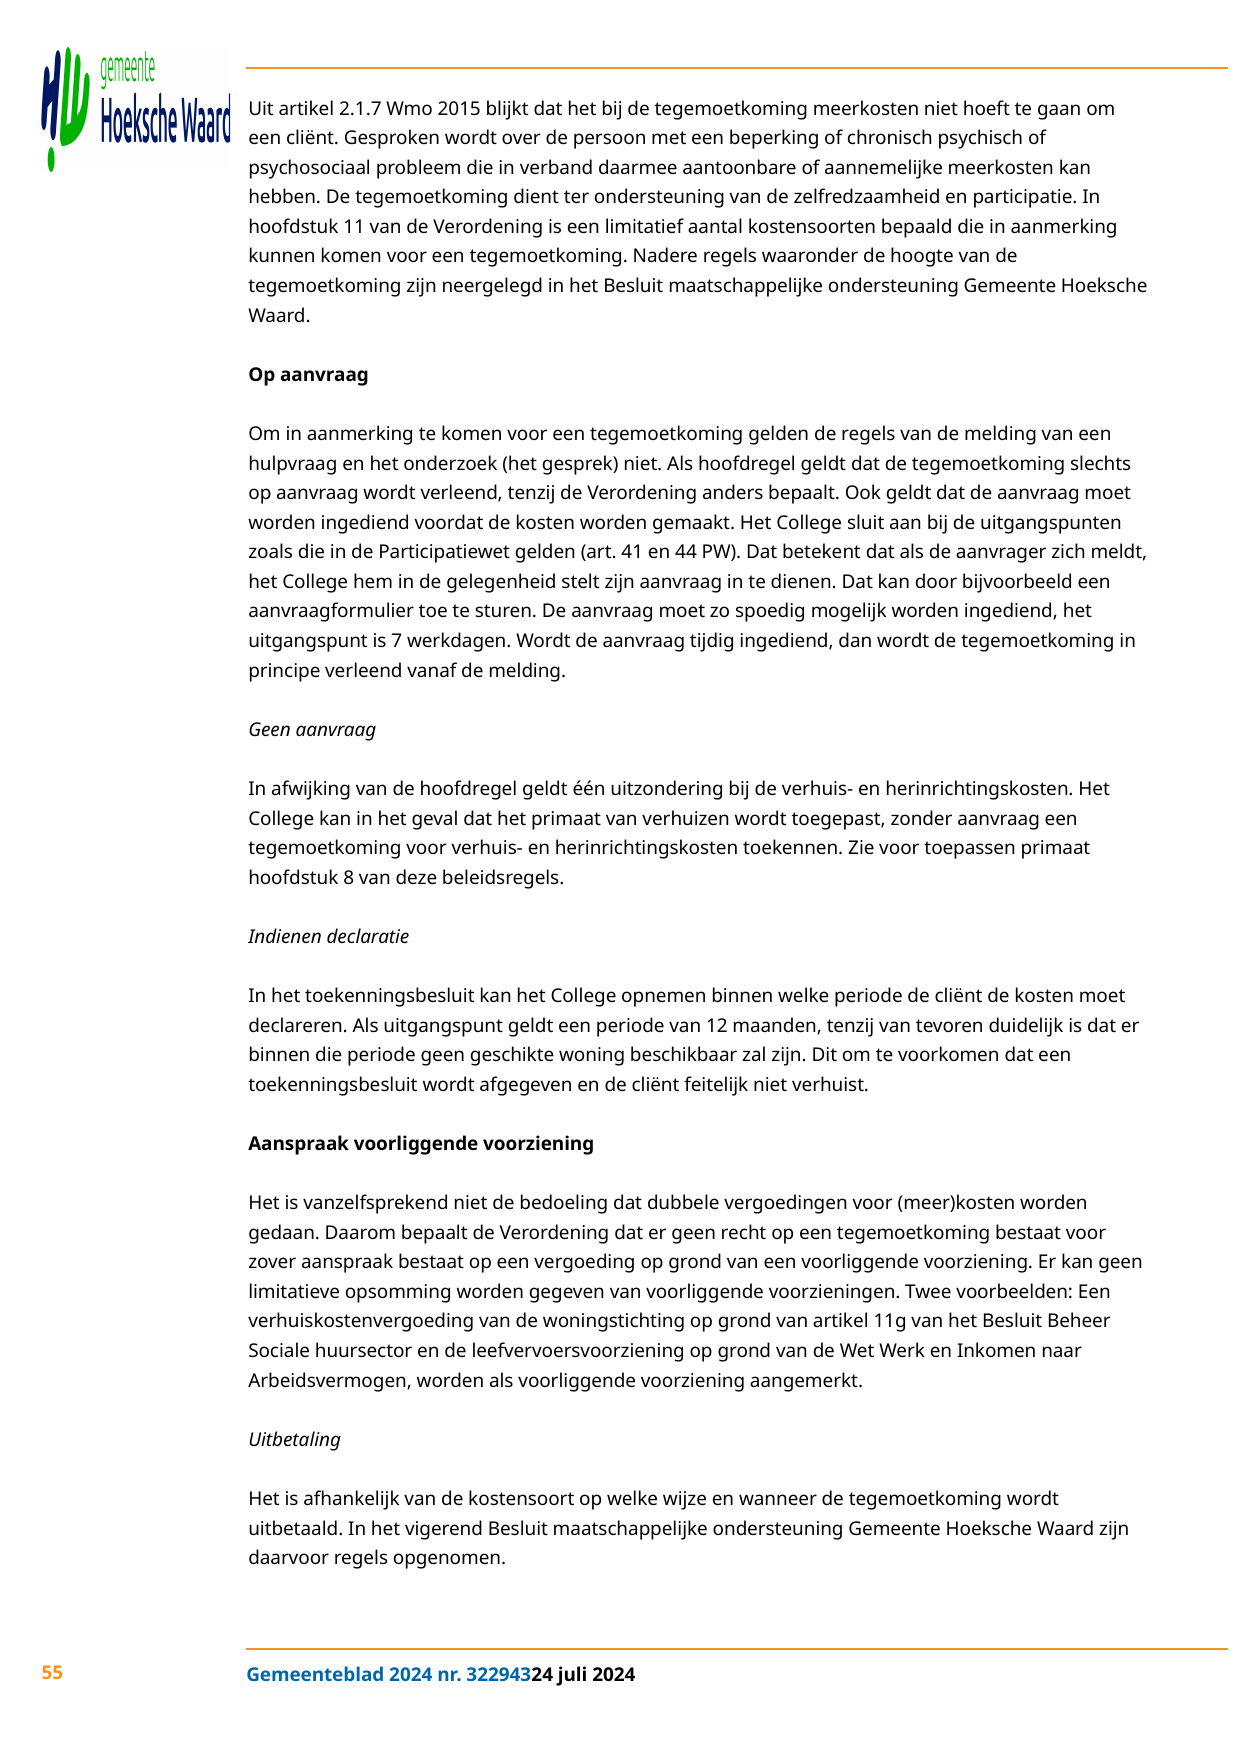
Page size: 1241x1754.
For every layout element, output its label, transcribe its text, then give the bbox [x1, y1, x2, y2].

text Geen aanvraag [248, 716, 1152, 742]
text Het is afhankelijk van de kostensoort op welke wijze en wanneer de tegemoetkoming wordt uitbetaald. In het vigerend Besluit maatschappelijke ondersteuning Gemeente Hoeksche Waard zijn daarvoor regels opgenomen. [248, 1485, 1152, 1570]
text Uit artikel 2.1.7 Wmo 2015 blijkt dat het bij de tegemoetkoming meerkosten niet hoeft te gaan om een cliënt. Gesproken wordt over de persoon met een beperking of chronisch psychisch of psychosociaal probleem die in verband daarmee aantoonbare of aannemelijke meerkosten kan hebben. De tegemoetkoming dient ter ondersteuning van de zelfredzaamheid en participatie. In hoofdstuk 11 van de Verordening is een limitatief aantal kostensoorten bepaald die in aanmerking kunnen komen voor een tegemoetkoming. Nadere regels waaronder de hoogte van de tegemoetkoming zijn neergelegd in het Besluit maatschappelijke ondersteuning Gemeente Hoeksche Waard. [248, 95, 1152, 328]
text Het is vanzelfsprekend niet de bedoeling dat dubbele vergoedingen voor (meer)kosten worden gedaan. Daarom bepaalt de Verordening dat er geen recht op een tegemoetkoming bestaat voor zover aanspraak bestaat op een vergoeding op grond van een voorliggende voorziening. Er kan geen limitatieve opsomming worden gegeven van voorliggende voorzieningen. Twee voorbeelden: Een verhuiskostenvergoeding van de woningstichting op grond van artikel 11g van het Besluit Beheer Sociale huursector en de leefvervoersvoorziening op grond van de Wet Werk en Inkomen naar Arbeidsvermogen, worden als voorliggende voorziening aangemerkt. [248, 1189, 1152, 1393]
text In afwijking van de hoofdregel geldt één uitzondering bij de verhuis- en herinrichtingskosten. Het College kan in het geval dat het primaat van verhuizen wordt toegepast, zonder aanvraag een tegemoetkoming voor verhuis- en herinrichtingskosten toekennen. Zie voor toepassen primaat hoofdstuk 8 van deze beleidsregels. [248, 775, 1152, 890]
text Aanspraak voorliggende voorziening [248, 1130, 1152, 1156]
text Om in aanmerking te komen voor een tegemoetkoming gelden de regels van de melding van een hulpvraag en het onderzoek (het gesprek) niet. Als hoofdregel geldt dat de tegemoetkoming slechts op aanvraag wordt verleend, tenzij de Verordening anders bepaalt. Ook geldt dat de aanvraag moet worden ingediend voordat de kosten worden gemaakt. Het College sluit aan bij de uitgangspunten zoals die in de Participatiewet gelden (art. 41 en 44 PW). Dat betekent dat als de aanvrager zich meldt, het College hem in de gelegenheid stelt zijn aanvraag in te dienen. Dat kan door bijvoorbeeld een aanvraagformulier toe te sturen. De aanvraag moet zo spoedig mogelijk worden ingediend, het uitgangspunt is 7 werkdagen. Wordt de aanvraag tijdig ingediend, dan wordt de tegemoetkoming in principe verleend vanaf de melding. [248, 420, 1152, 683]
text Indienen declaratie [248, 923, 1152, 949]
text Uitbetaling [248, 1426, 1152, 1452]
picture [41, 47, 231, 172]
text Op aanvraag [248, 361, 1152, 387]
text In het toekenningsbesluit kan het College opnemen binnen welke periode de cliënt de kosten moet declareren. Als uitgangspunt geldt een periode van 12 maanden, tenzij van tevoren duidelijk is dat er binnen die periode geen geschikte woning beschikbaar zal zijn. Dit om te voorkomen dat een toekenningsbesluit wordt afgegeven en de cliënt feitelijk niet verhuist. [248, 982, 1152, 1097]
